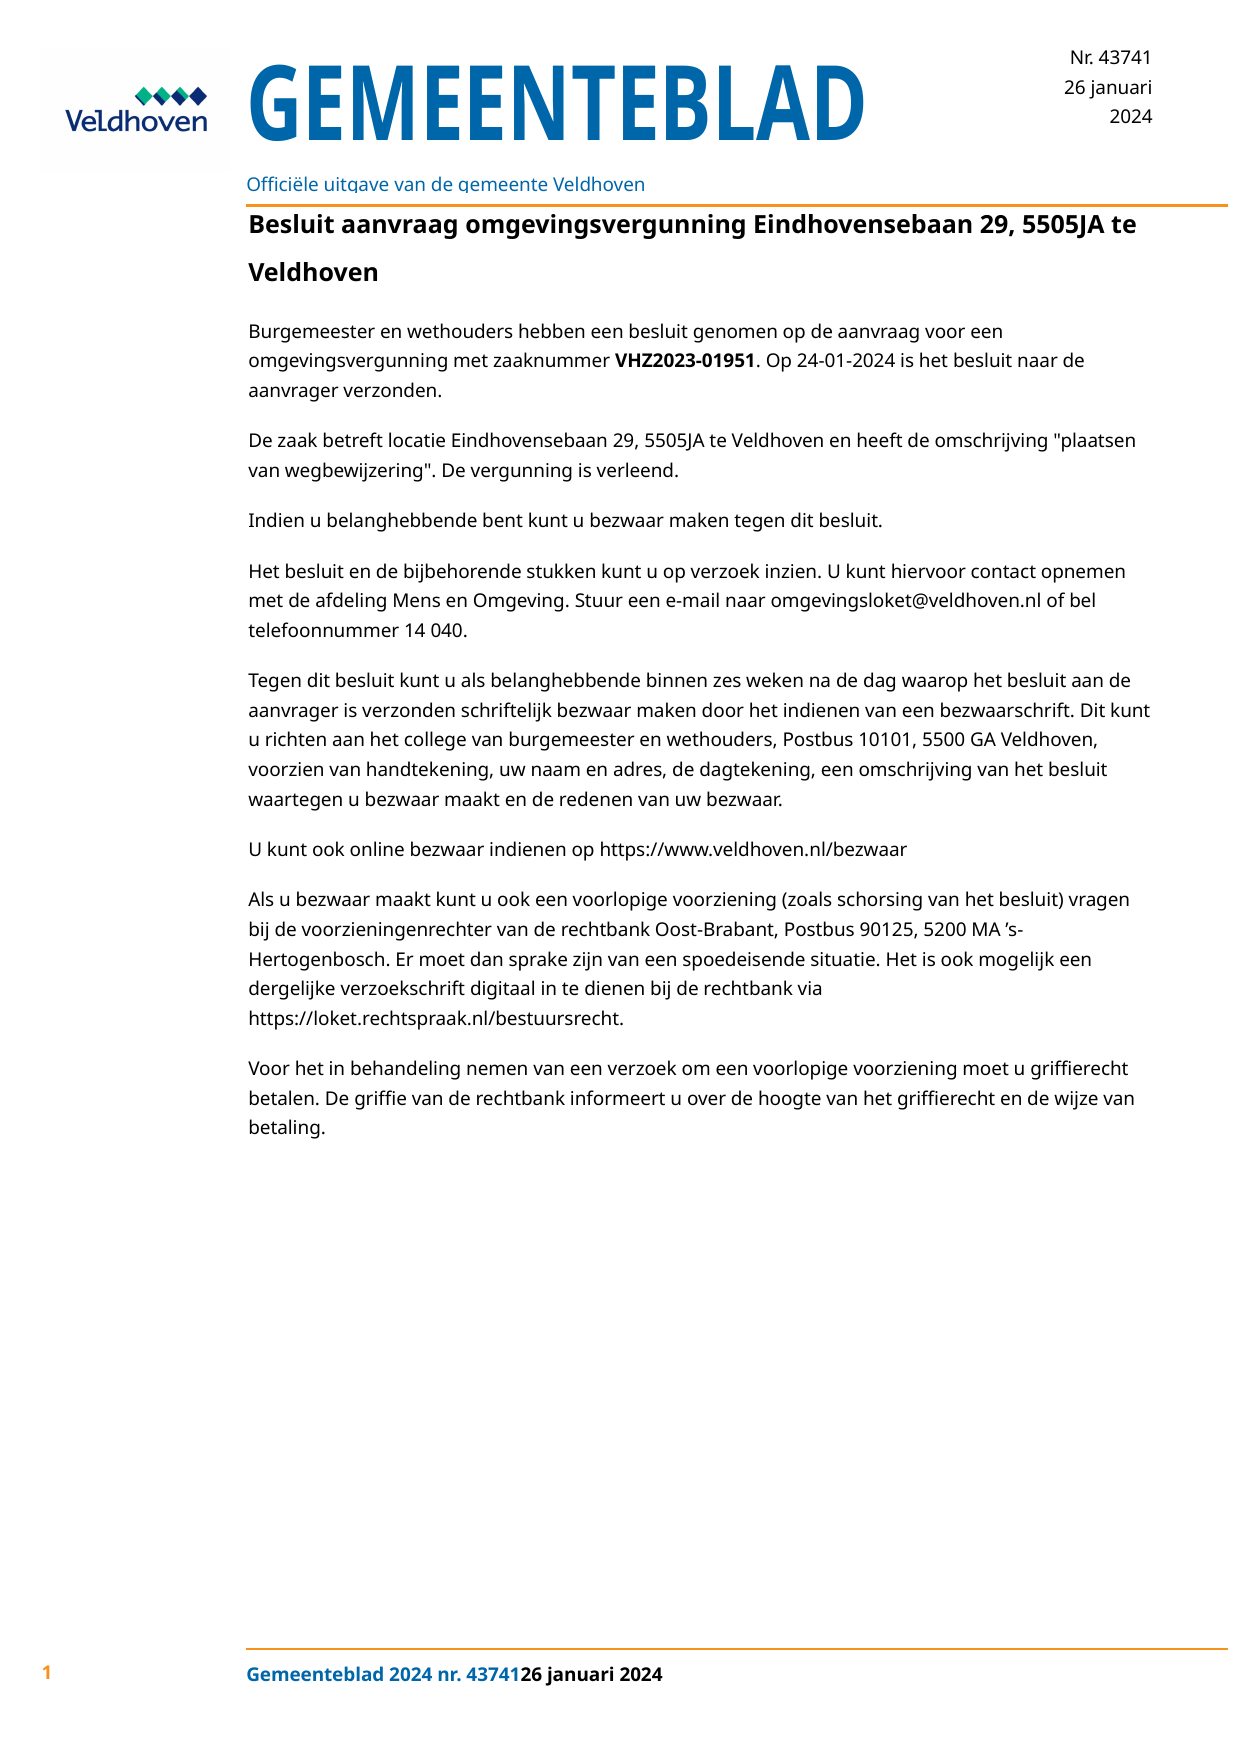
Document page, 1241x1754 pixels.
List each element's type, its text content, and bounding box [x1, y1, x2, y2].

text Burgemeester en wethouders hebben een besluit genomen op de aanvraag voor een omgevingsvergunning met zaaknummer VHZ2023-01951. Op 24-01-2024 is het besluit naar de aanvrager verzonden. [248, 318, 1152, 403]
picture [41, 47, 231, 172]
text De zaak betreft locatie Eindhovensebaan 29, 5505JA te Veldhoven en heeft de omschrijving "plaatsen van wegbewijzering". De vergunning is verleend. [248, 427, 1152, 483]
text Besluit aanvraag omgevingsvergunning Eindhovensebaan 29, 5505JA te Veldhoven [248, 207, 1152, 288]
text Het besluit en de bijbehorende stukken kunt u op verzoek inzien. U kunt hiervoor contact opnemen met de afdeling Mens en Omgeving. Stuur een e-mail naar omgevingsloket@veldhoven.nl of bel telefoonnummer 14 040. [248, 558, 1152, 643]
text Als u bezwaar maakt kunt u ook een voorlopige voorziening (zoals schorsing van het besluit) vragen bij de voorzieningenrechter van de rechtbank Oost-Brabant, Postbus 90125, 5200 MA ’s-Hertogenbosch. Er moet dan sprake zijn van een spoedeisende situatie. Het is ook mogelijk een dergelijke verzoekschrift digitaal in te dienen bij de rechtbank via https://loket.rechtspraak.nl/bestuursrecht. [248, 887, 1152, 1031]
text U kunt ook online bezwaar indienen op https://www.veldhoven.nl/bezwaar [248, 836, 1152, 862]
text Indien u belanghebbende bent kunt u bezwaar maken tegen dit besluit. [248, 507, 1152, 533]
text Tegen dit besluit kunt u als belanghebbende binnen zes weken na de dag waarop het besluit aan de aanvrager is verzonden schriftelijk bezwaar maken door het indienen van een bezwaarschrift. Dit kunt u richten aan het college van burgemeester en wethouders, Postbus 10101, 5500 GA Veldhoven, voorzien van handtekening, uw naam en adres, de dagtekening, een omschrijving van het besluit waartegen u bezwaar maakt en de redenen van uw bezwaar. [248, 667, 1152, 812]
text Voor het in behandeling nemen van een verzoek om een voorlopige voorziening moet u griffierecht betalen. De griffie van de rechtbank informeert u over de hoogte van het griffierecht en de wijze van betaling. [248, 1055, 1152, 1140]
